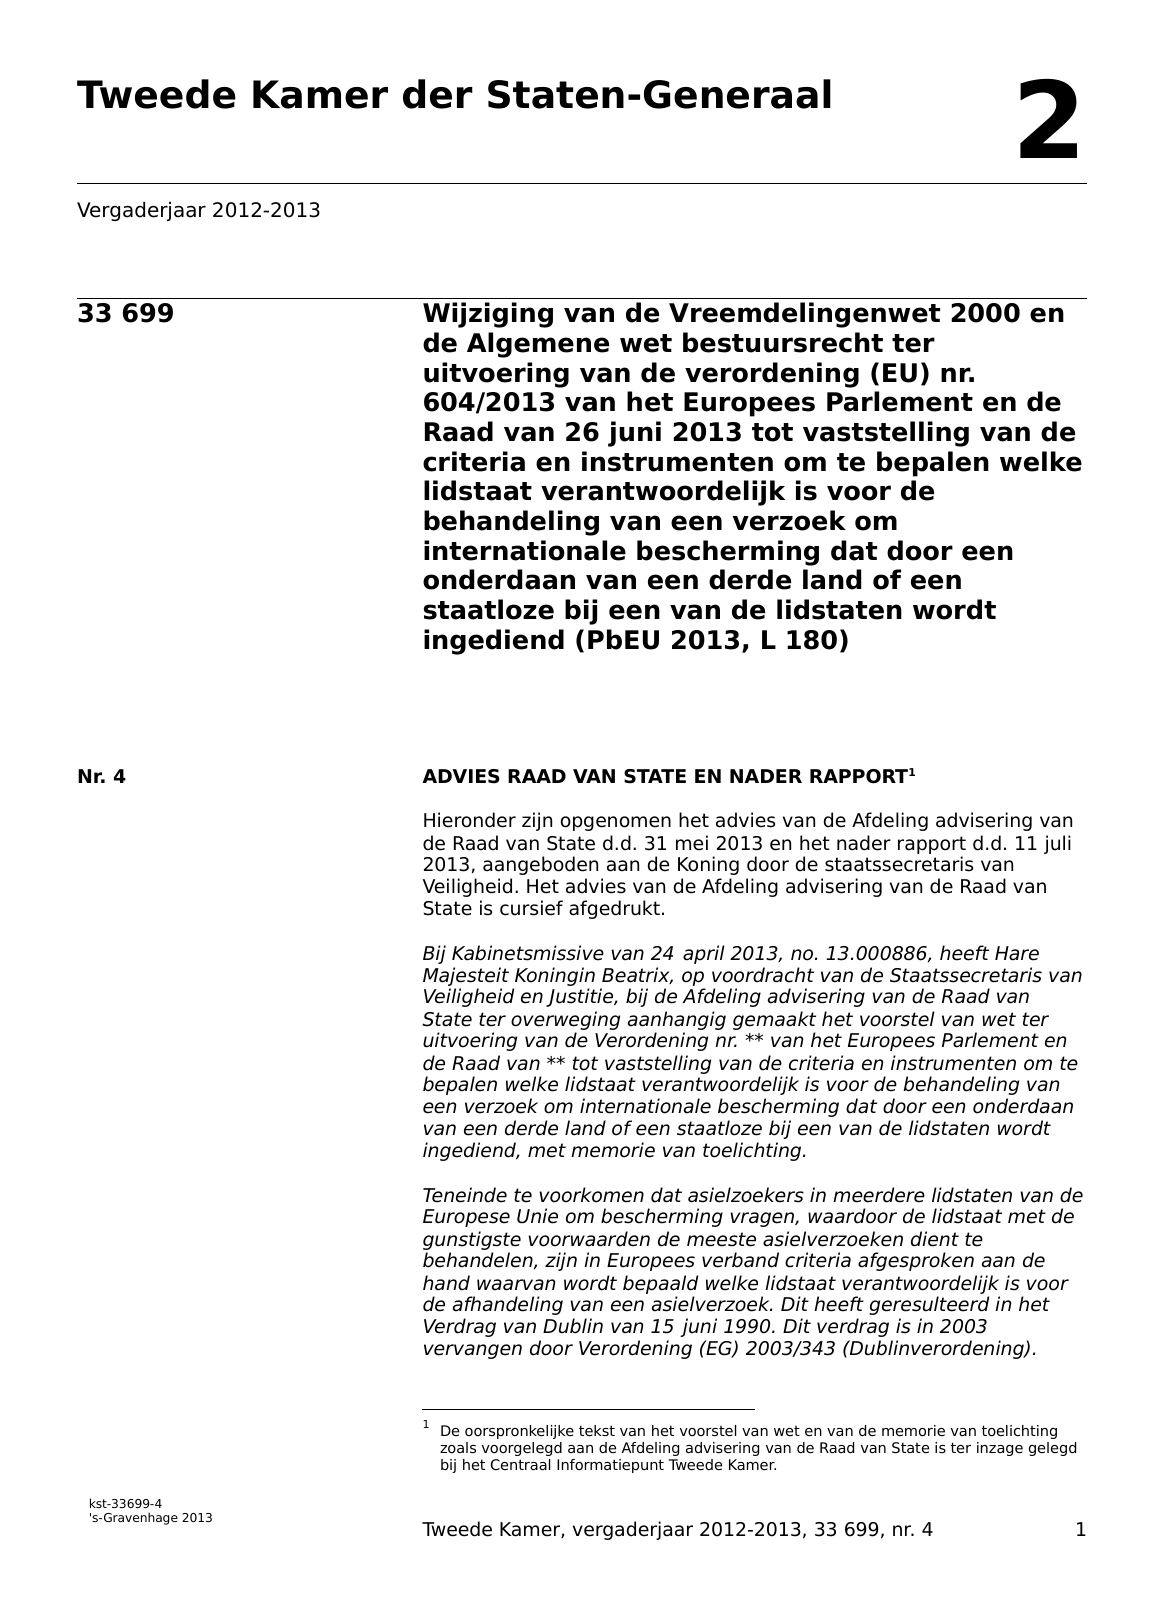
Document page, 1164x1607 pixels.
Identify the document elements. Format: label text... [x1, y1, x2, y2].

table_header Tweede Kamer der Staten-Generaal [77, 59, 886, 183]
table_cell Vergaderjaar 2012-2013 [77, 184, 1087, 298]
text Bij Kabinetsmissive van 24 april 2013, no. 13.000886, heeft Hare Majesteit Koningin Beatrix, op voordracht van de Staatssecretaris van Veiligheid en Justitie, bij de Afdeling advisering van de Raad van State ter overweging aanhangig gemaakt het voorstel van wet ter uitvoering van de Verordening nr. ** van het Europees Parlement en de Raad van ** tot vaststelling van de criteria en instrumenten om te bepalen welke lidstaat verantwoordelijk is voor de behandeling van een verzoek om internationale bescherming dat door een onderdaan van een derde land of een staatloze bij een van de lidstaten wordt ingediend, met memorie van toelichting. [422, 942, 1087, 1162]
text 's-Gravenhage 2013 [88, 1511, 323, 1525]
text kst-33699-4 [88, 1497, 323, 1511]
table_header 2 [886, 59, 1087, 183]
text De oorspronkelijke tekst van het voorstel van wet en van de memorie van toelichting zoals voorgelegd aan de Afdeling advisering van de Raad van State is ter inzage gelegd bij het Centraal Informatiepunt Tweede Kamer. [422, 1418, 1087, 1474]
text Teneinde te voorkomen dat asielzoekers in meerdere lidstaten van de Europese Unie om bescherming vragen, waardoor de lidstaat met de gunstigste voorwaarden de meeste asielverzoeken dient te behandelen, zijn in Europees verband criteria afgesproken aan de hand waarvan wordt bepaald welke lidstaat verantwoordelijk is voor de afhandeling van een asielverzoek. Dit heeft geresulteerd in het Verdrag van Dublin van 15 juni 1990. Dit verdrag is in 2003 vervangen door Verordening (EG) 2003/343 (Dublinverordening). [422, 1184, 1087, 1360]
subtitle Nr. 4 ADVIES RAAD VAN STATE EN NADER RAPPORT [77, 766, 1087, 788]
text Hieronder zijn opgenomen het advies van de Afdeling advisering van de Raad van State d.d. 31 mei 2013 en het nader rapport d.d. 11 juli 2013, aangeboden aan de Koning door de staatssecretaris van Veiligheid. Het advies van de Afdeling advisering van de Raad van State is cursief afgedrukt. [422, 810, 1087, 920]
subtitle 33 699 Wijziging van de Vreemdelingenwet 2000 en de Algemene wet bestuursrecht ter uitvoering van de verordening (EU) nr. 604/2013 van het Europees Parlement en de Raad van 26 juni 2013 tot vaststelling van de criteria en instrumenten om te bepalen welke lidstaat verantwoordelijk is voor de behandeling van een verzoek om internationale bescherming dat door een onderdaan van een derde land of een staatloze bij een van de lidstaten wordt ingediend (PbEU 2013, L 180) [77, 299, 1087, 655]
